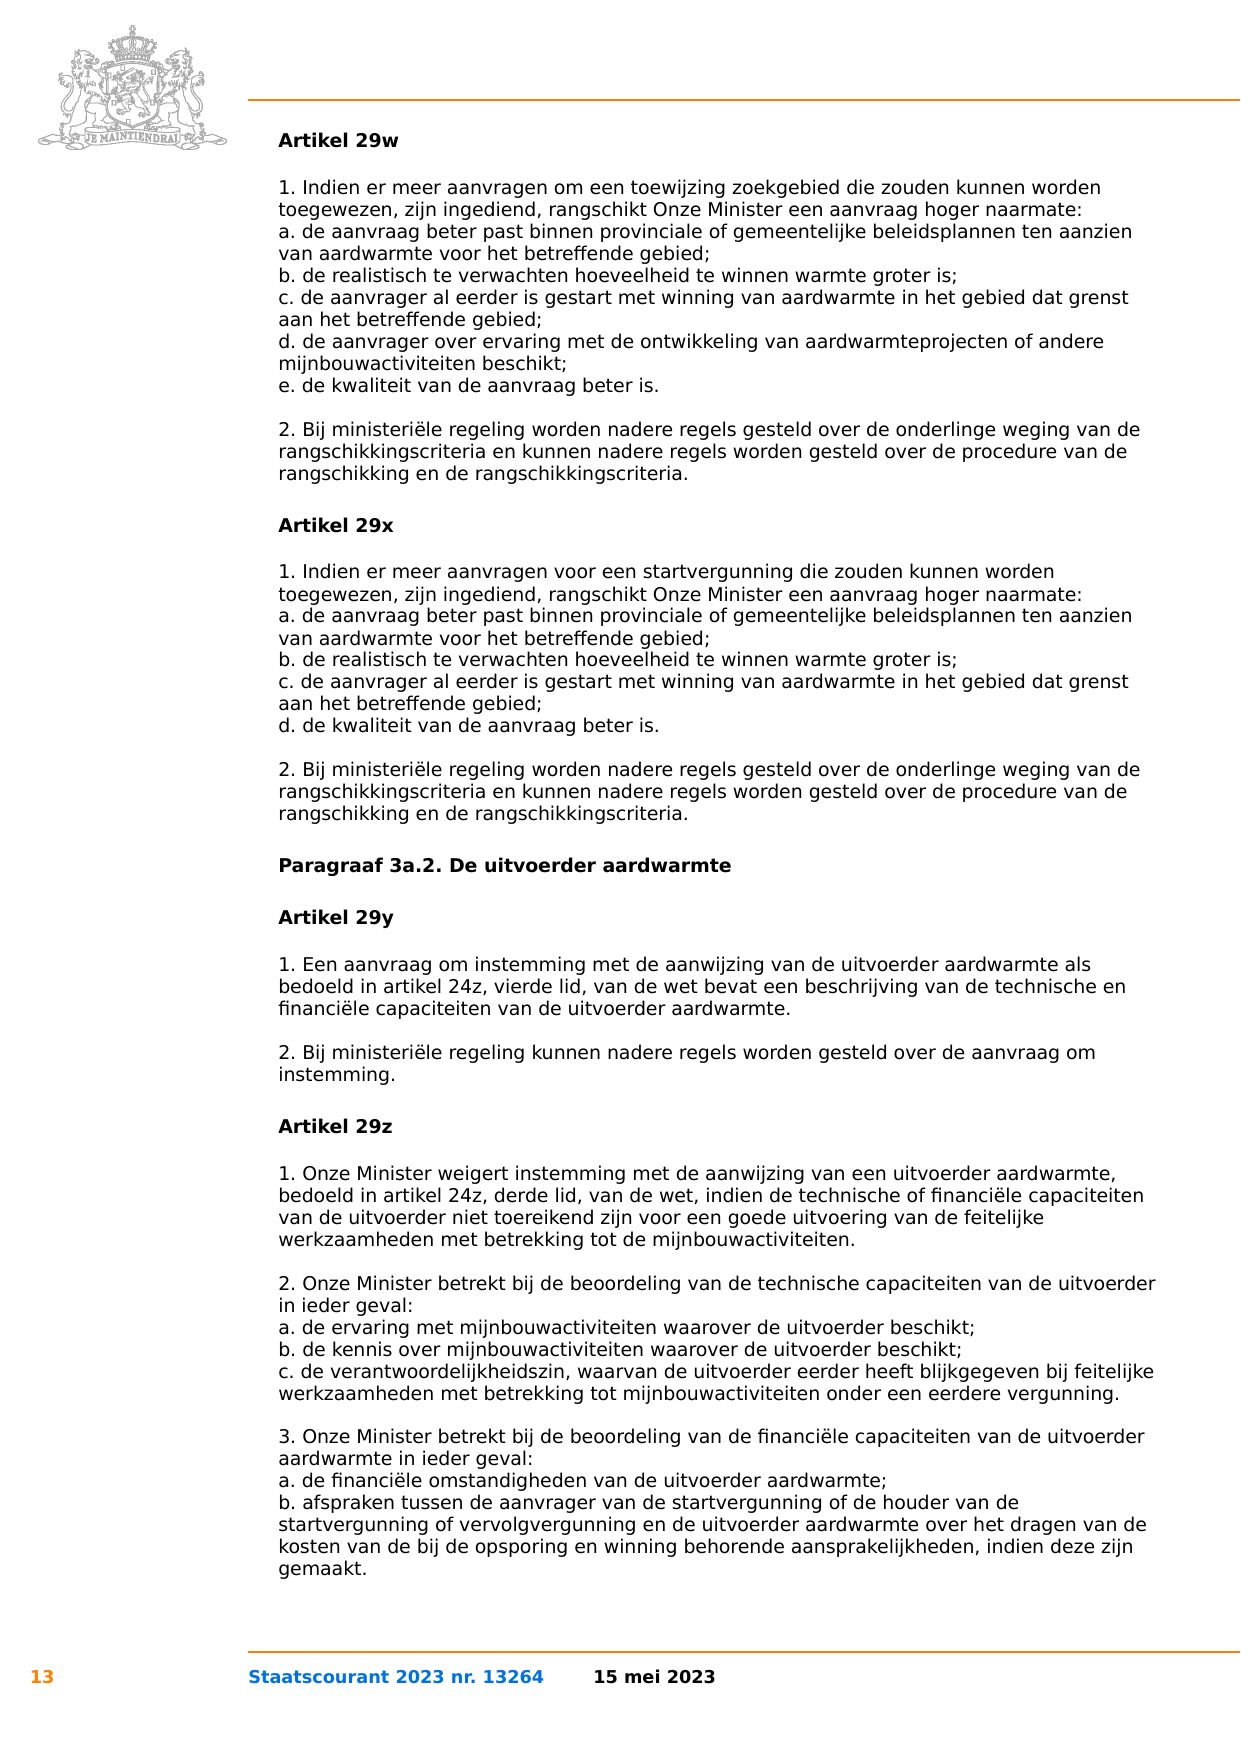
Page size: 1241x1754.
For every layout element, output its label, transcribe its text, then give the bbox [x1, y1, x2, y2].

text e. de kwaliteit van de aanvraag beter is. [278, 375, 1163, 397]
text b. de kennis over mijnbouwactiviteiten waarover de uitvoerder beschikt; [278, 1338, 1163, 1361]
subtitle Artikel 29z [278, 1116, 1163, 1138]
text b. de realistisch te verwachten hoeveelheid te winnen warmte groter is; [278, 265, 1163, 287]
text d. de kwaliteit van de aanvraag beter is. [278, 715, 1163, 737]
subtitle Artikel 29y [278, 907, 1163, 929]
text a. de financiële omstandigheden van de uitvoerder aardwarmte; [278, 1470, 1163, 1492]
text c. de aanvrager al eerder is gestart met winning van aardwarmte in het gebied dat grenst aan het betreffende gebied; [278, 287, 1163, 331]
text b. afspraken tussen de aanvrager van de startvergunning of de houder van de startvergunning of vervolgvergunning en de uitvoerder aardwarmte over het dragen van de kosten van de bij de opsporing en winning behorende aansprakelijkheden, indien deze zijn gemaakt. [278, 1492, 1163, 1580]
text 1. Indien er meer aanvragen om een toewijzing zoekgebied die zouden kunnen worden toegewezen, zijn ingediend, rangschikt Onze Minister een aanvraag hoger naarmate: [278, 177, 1163, 221]
text 2. Bij ministeriële regeling worden nadere regels gesteld over de onderlinge weging van de rangschikkingscriteria en kunnen nadere regels worden gesteld over de procedure van de rangschikking en de rangschikkingscriteria. [278, 418, 1163, 484]
text 1. Indien er meer aanvragen voor een startvergunning die zouden kunnen worden toegewezen, zijn ingediend, rangschikt Onze Minister een aanvraag hoger naarmate: [278, 561, 1163, 605]
text 2. Bij ministeriële regeling kunnen nadere regels worden gesteld over de aanvraag om instemming. [278, 1042, 1163, 1086]
picture [38, 25, 227, 150]
text 1. Onze Minister weigert instemming met de aanwijzing van een uitvoerder aardwarmte, bedoeld in artikel 24z, derde lid, van de wet, indien de technische of financiële capaciteiten van de uitvoerder niet toereikend zijn voor een goede uitvoering van de feitelijke werkzaamheden met betrekking tot de mijnbouwactiviteiten. [278, 1163, 1163, 1251]
text 3. Onze Minister betrekt bij de beoordeling van de financiële capaciteiten van de uitvoerder aardwarmte in ieder geval: [278, 1426, 1163, 1470]
text 2. Bij ministeriële regeling worden nadere regels gesteld over de onderlinge weging van de rangschikkingscriteria en kunnen nadere regels worden gesteld over de procedure van de rangschikking en de rangschikkingscriteria. [278, 759, 1163, 825]
text c. de aanvrager al eerder is gestart met winning van aardwarmte in het gebied dat grenst aan het betreffende gebied; [278, 671, 1163, 715]
text b. de realistisch te verwachten hoeveelheid te winnen warmte groter is; [278, 649, 1163, 671]
text d. de aanvrager over ervaring met de ontwikkeling van aardwarmteprojecten of andere mijnbouwactiviteiten beschikt; [278, 331, 1163, 375]
text 1. Een aanvraag om instemming met de aanwijzing van de uitvoerder aardwarmte als bedoeld in artikel 24z, vierde lid, van de wet bevat een beschrijving van de technische en financiële capaciteiten van de uitvoerder aardwarmte. [278, 954, 1163, 1020]
text a. de aanvraag beter past binnen provinciale of gemeentelijke beleidsplannen ten aanzien van aardwarmte voor het betreffende gebied; [278, 605, 1163, 649]
text c. de verantwoordelijkheidszin, waarvan de uitvoerder eerder heeft blijkgegeven bij feitelijke werkzaamheden met betrekking tot mijnbouwactiviteiten onder een eerdere vergunning. [278, 1361, 1163, 1404]
subtitle Artikel 29w [278, 130, 1163, 152]
text 2. Onze Minister betrekt bij de beoordeling van de technische capaciteiten van de uitvoerder in ieder geval: [278, 1273, 1163, 1317]
subtitle Artikel 29x [278, 514, 1163, 536]
text a. de ervaring met mijnbouwactiviteiten waarover de uitvoerder beschikt; [278, 1317, 1163, 1338]
text a. de aanvraag beter past binnen provinciale of gemeentelijke beleidsplannen ten aanzien van aardwarmte voor het betreffende gebied; [278, 221, 1163, 265]
subtitle Paragraaf 3a.2. De uitvoerder aardwarmte [278, 855, 1163, 877]
